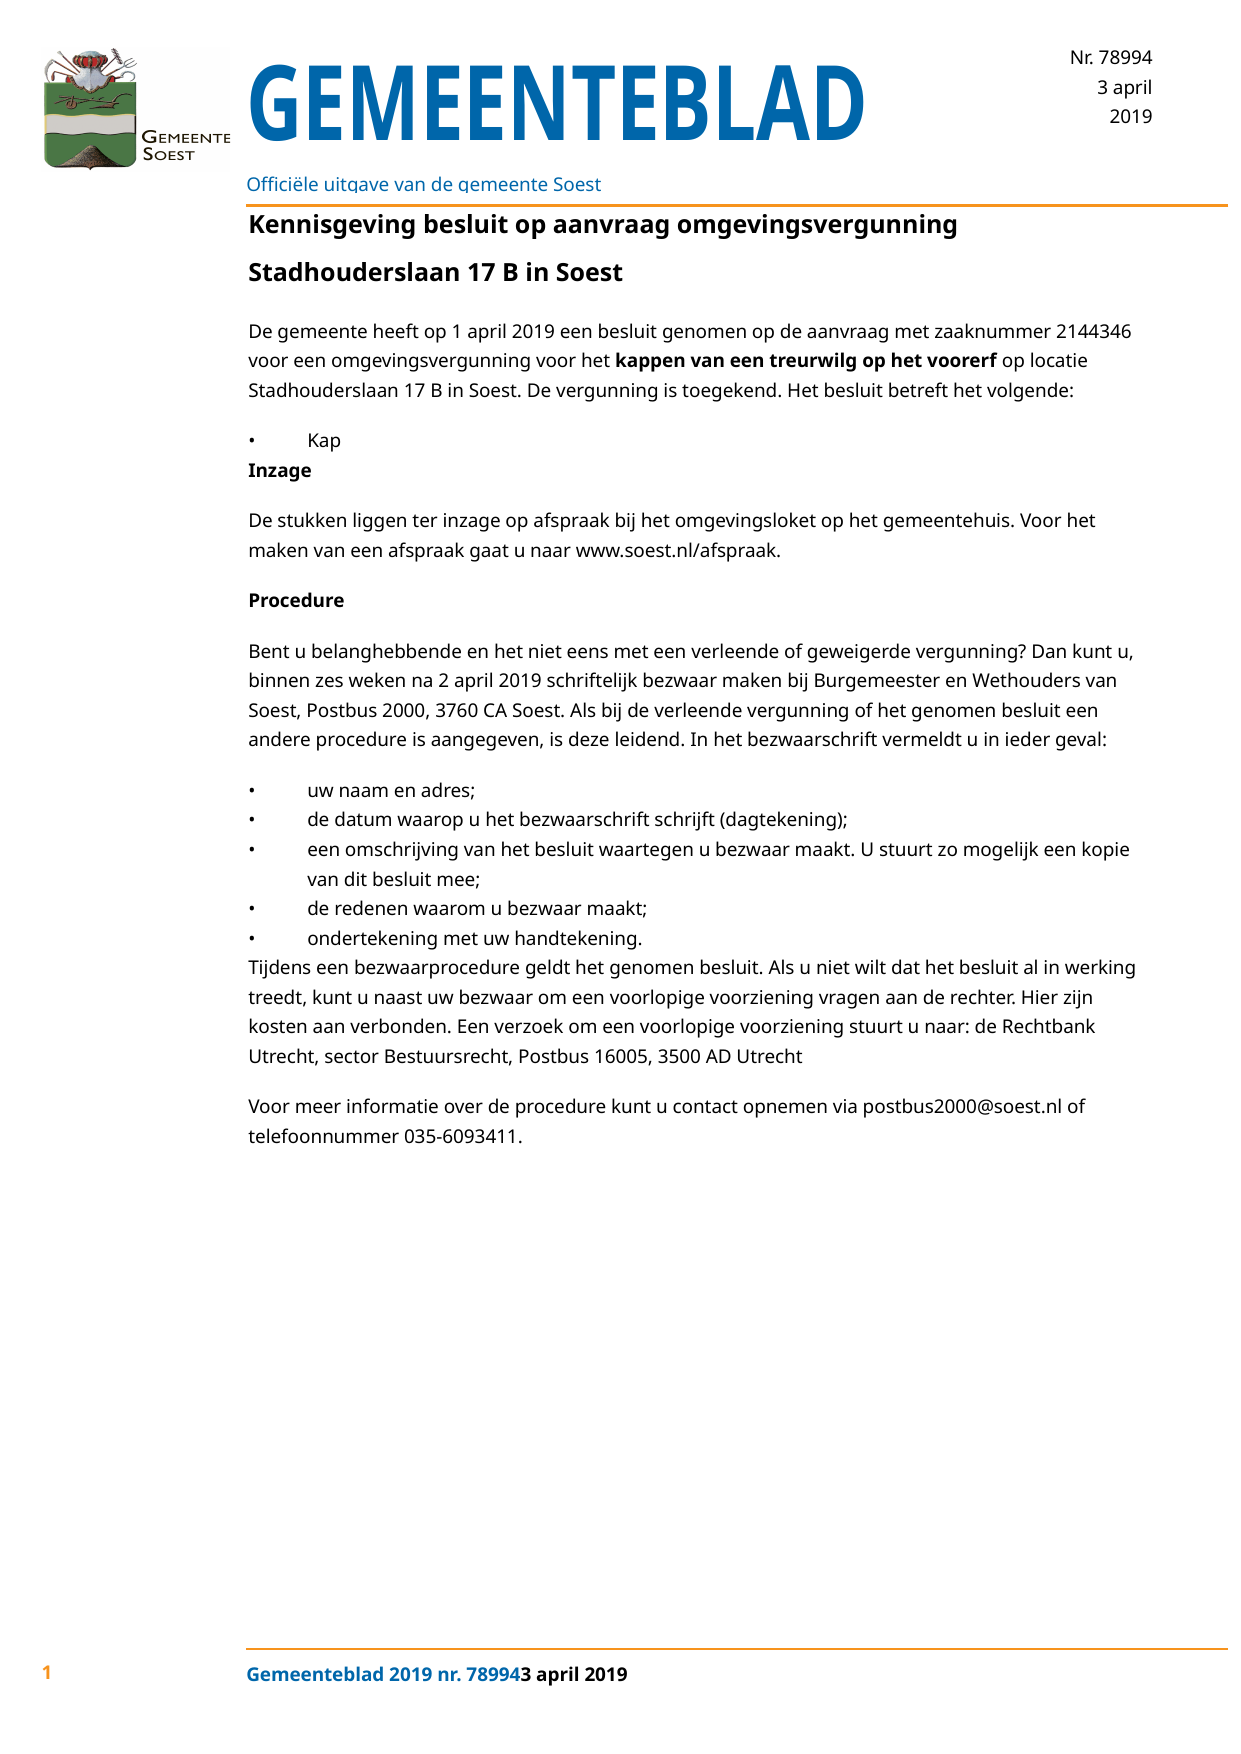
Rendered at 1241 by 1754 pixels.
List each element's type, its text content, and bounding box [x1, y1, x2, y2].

text Kennisgeving besluit op aanvraag omgevingsvergunning Stadhouderslaan 17 B in Soest [248, 207, 1152, 288]
list uw naam en adres; [248, 777, 1152, 803]
text Voor meer informatie over de procedure kunt u contact opnemen via postbus2000@soest.nl of telefoonnummer 035-6093411. [248, 1094, 1152, 1149]
text Bent u belanghebbende en het niet eens met een verleende of geweigerde vergunning? Dan kunt u, binnen zes weken na 2 april 2019 schriftelijk bezwaar maken bij Burgemeester en Wethouders van Soest, Postbus 2000, 3760 CA Soest. Als bij de verleende vergunning of het genomen besluit een andere procedure is aangegeven, is deze leidend. In het bezwaarschrift vermeldt u in ieder geval: [248, 638, 1152, 752]
text Procedure [248, 587, 1152, 613]
picture [41, 47, 231, 172]
list de redenen waarom u bezwaar maakt; [248, 895, 1152, 921]
text Inzage [248, 457, 1152, 483]
list Kap [248, 427, 1152, 453]
list de datum waarop u het bezwaarschrift schrijft (dagtekening); [248, 807, 1152, 832]
list ondertekening met uw handtekening. [248, 925, 1152, 951]
text De gemeente heeft op 1 april 2019 een besluit genomen op de aanvraag met zaaknummer 2144346 voor een omgevingsvergunning voor het kappen van een treurwilg op het voorerf op locatie Stadhouderslaan 17 B in Soest. De vergunning is toegekend. Het besluit betreft het volgende: [248, 318, 1152, 403]
text Tijdens een bezwaarprocedure geldt het genomen besluit. Als u niet wilt dat het besluit al in werking treedt, kunt u naast uw bezwaar om een voorlopige voorziening vragen aan de rechter. Hier zijn kosten aan verbonden. Een verzoek om een voorlopige voorziening stuurt u naar: de Rechtbank Utrecht, sector Bestuursrecht, Postbus 16005, 3500 AD Utrecht [248, 954, 1152, 1069]
text De stukken liggen ter inzage op afspraak bij het omgevingsloket op het gemeentehuis. Voor het maken van een afspraak gaat u naar www.soest.nl/afspraak. [248, 507, 1152, 563]
list een omschrijving van het besluit waartegen u bezwaar maakt. U stuurt zo mogelijk een kopie van dit besluit mee; [248, 836, 1152, 892]
